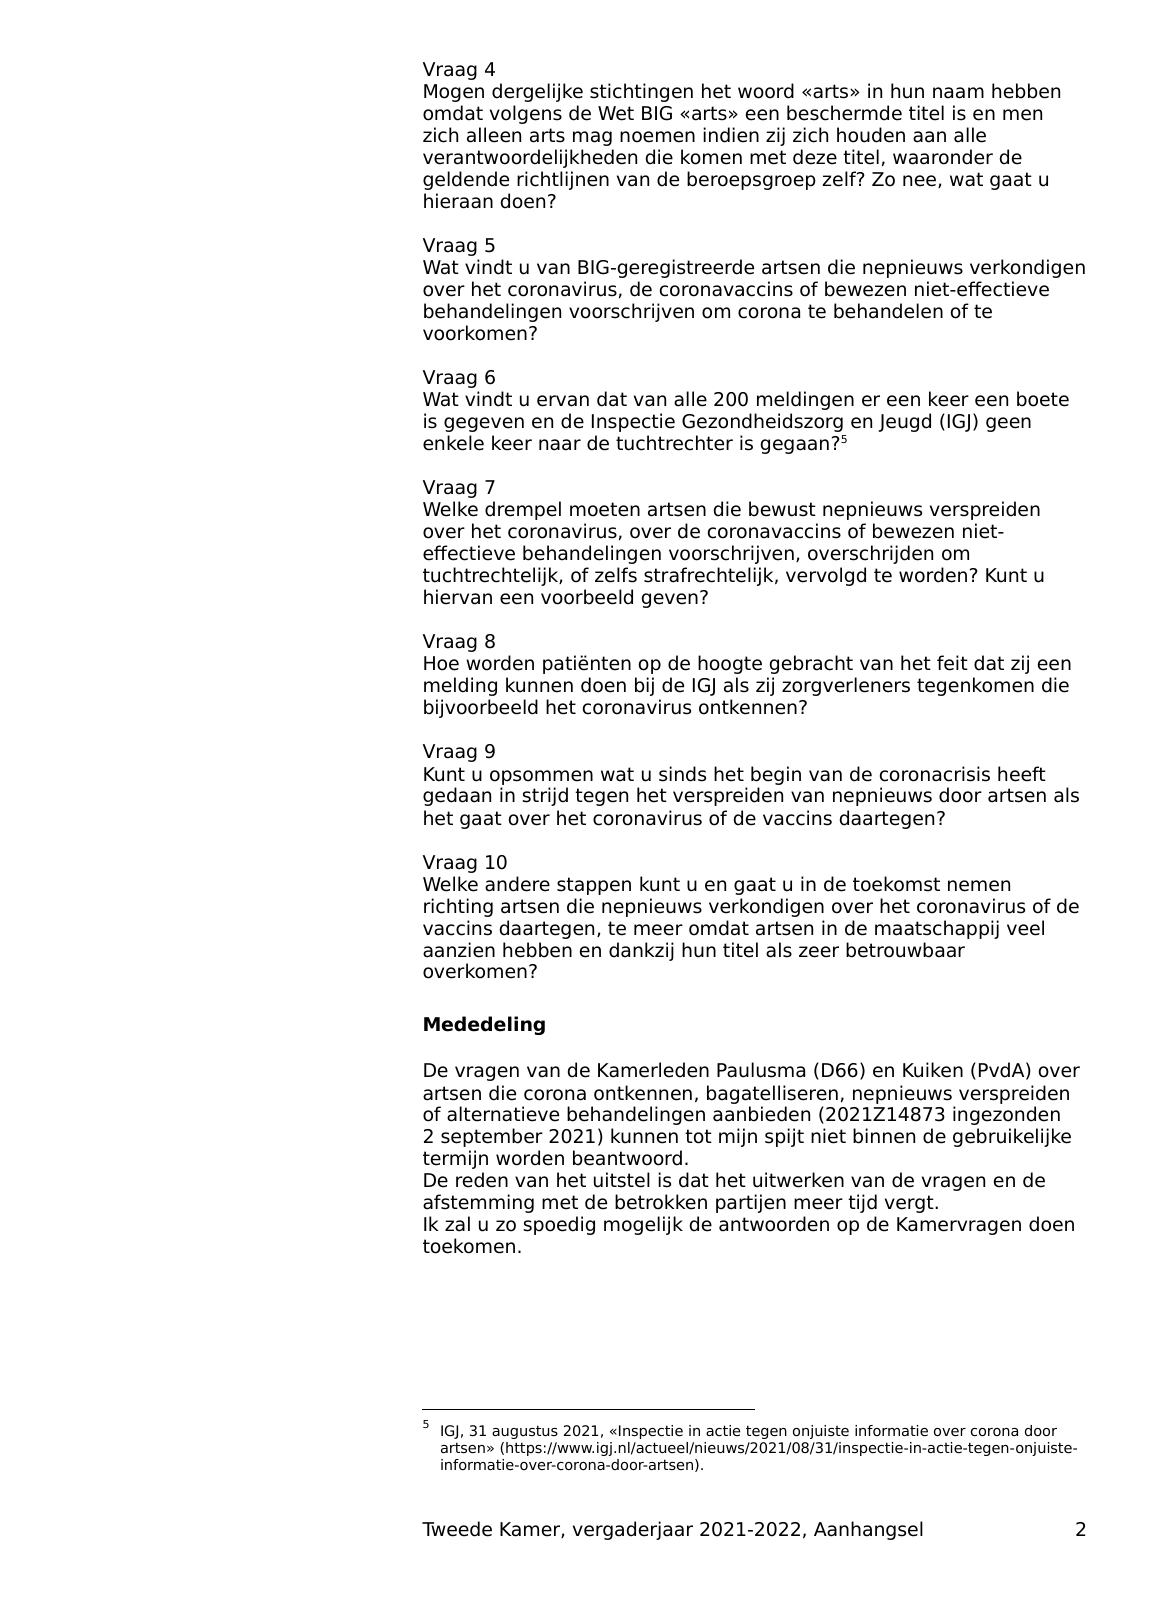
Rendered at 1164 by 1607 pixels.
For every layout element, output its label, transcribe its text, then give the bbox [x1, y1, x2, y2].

subtitle Mededeling [422, 1013, 1087, 1035]
text Mogen dergelijke stichtingen het woord «arts» in hun naam hebben omdat volgens de Wet BIG «arts» een beschermde titel is en men zich alleen arts mag noemen indien zij zich houden aan alle verantwoordelijkheden die komen met deze titel, waaronder de geldende richtlijnen van de beroepsgroep zelf? Zo nee, wat gaat u hieraan doen? [422, 81, 1087, 213]
text Vraag 6 [422, 367, 1087, 389]
text De reden van het uitstel is dat het uitwerken van de vragen en de afstemming met de betrokken partijen meer tijd vergt. [422, 1170, 1087, 1214]
text De vragen van de Kamerleden Paulusma (D66) en Kuiken (PvdA) over artsen die corona ontkennen, bagatelliseren, nepnieuws verspreiden of alternatieve behandelingen aanbieden (2021Z14873 ingezonden 2 september 2021) kunnen tot mijn spijt niet binnen de gebruikelijke termijn worden beantwoord. [422, 1060, 1087, 1170]
text Welke drempel moeten artsen die bewust nepnieuws verspreiden over het coronavirus, over de coronavaccins of bewezen niet-effectieve behandelingen voorschrijven, overschrijden om tuchtrechtelijk, of zelfs strafrechtelijk, vervolgd te worden? Kunt u hiervan een voorbeeld geven? [422, 499, 1087, 609]
text Vraag 5 [422, 235, 1087, 257]
text Vraag 9 [422, 741, 1087, 763]
text Kunt u opsommen wat u sinds het begin van de coronacrisis heeft gedaan in strijd tegen het verspreiden van nepnieuws door artsen als het gaat over het coronavirus of de vaccins daartegen? [422, 763, 1087, 829]
text Welke andere stappen kunt u en gaat u in de toekomst nemen richting artsen die nepnieuws verkondigen over het coronavirus of de vaccins daartegen, te meer omdat artsen in de maatschappij veel aanzien hebben en dankzij hun titel als zeer betrouwbaar overkomen? [422, 873, 1087, 983]
text Vraag 4 [422, 59, 1087, 81]
text Vraag 10 [422, 852, 1087, 873]
text Vraag 7 [422, 477, 1087, 499]
text Ik zal u zo spoedig mogelijk de antwoorden op de Kamervragen doen toekomen. [422, 1214, 1087, 1258]
text Wat vindt u ervan dat van alle 200 meldingen er een keer een boete is gegeven en de Inspectie Gezondheidszorg en Jeugd (IGJ) geen enkele keer naar de tuchtrechter is gegaan? [422, 389, 1087, 455]
text Hoe worden patiënten op de hoogte gebracht van het feit dat zij een melding kunnen doen bij de IGJ als zij zorgverleners tegenkomen die bijvoorbeeld het coronavirus ontkennen? [422, 653, 1087, 719]
text Vraag 8 [422, 631, 1087, 653]
text Wat vindt u van BIG-geregistreerde artsen die nepnieuws verkondigen over het coronavirus, de coronavaccins of bewezen niet-effectieve behandelingen voorschrijven om corona te behandelen of te voorkomen? [422, 257, 1087, 345]
text IGJ, 31 augustus 2021, «Inspectie in actie tegen onjuiste informatie over corona door artsen» (https://www.igj.nl/actueel/nieuws/2021/08/31/inspectie-in-actie-tegen-onjuiste-informatie-over-corona-door-artsen). [422, 1418, 1087, 1474]
